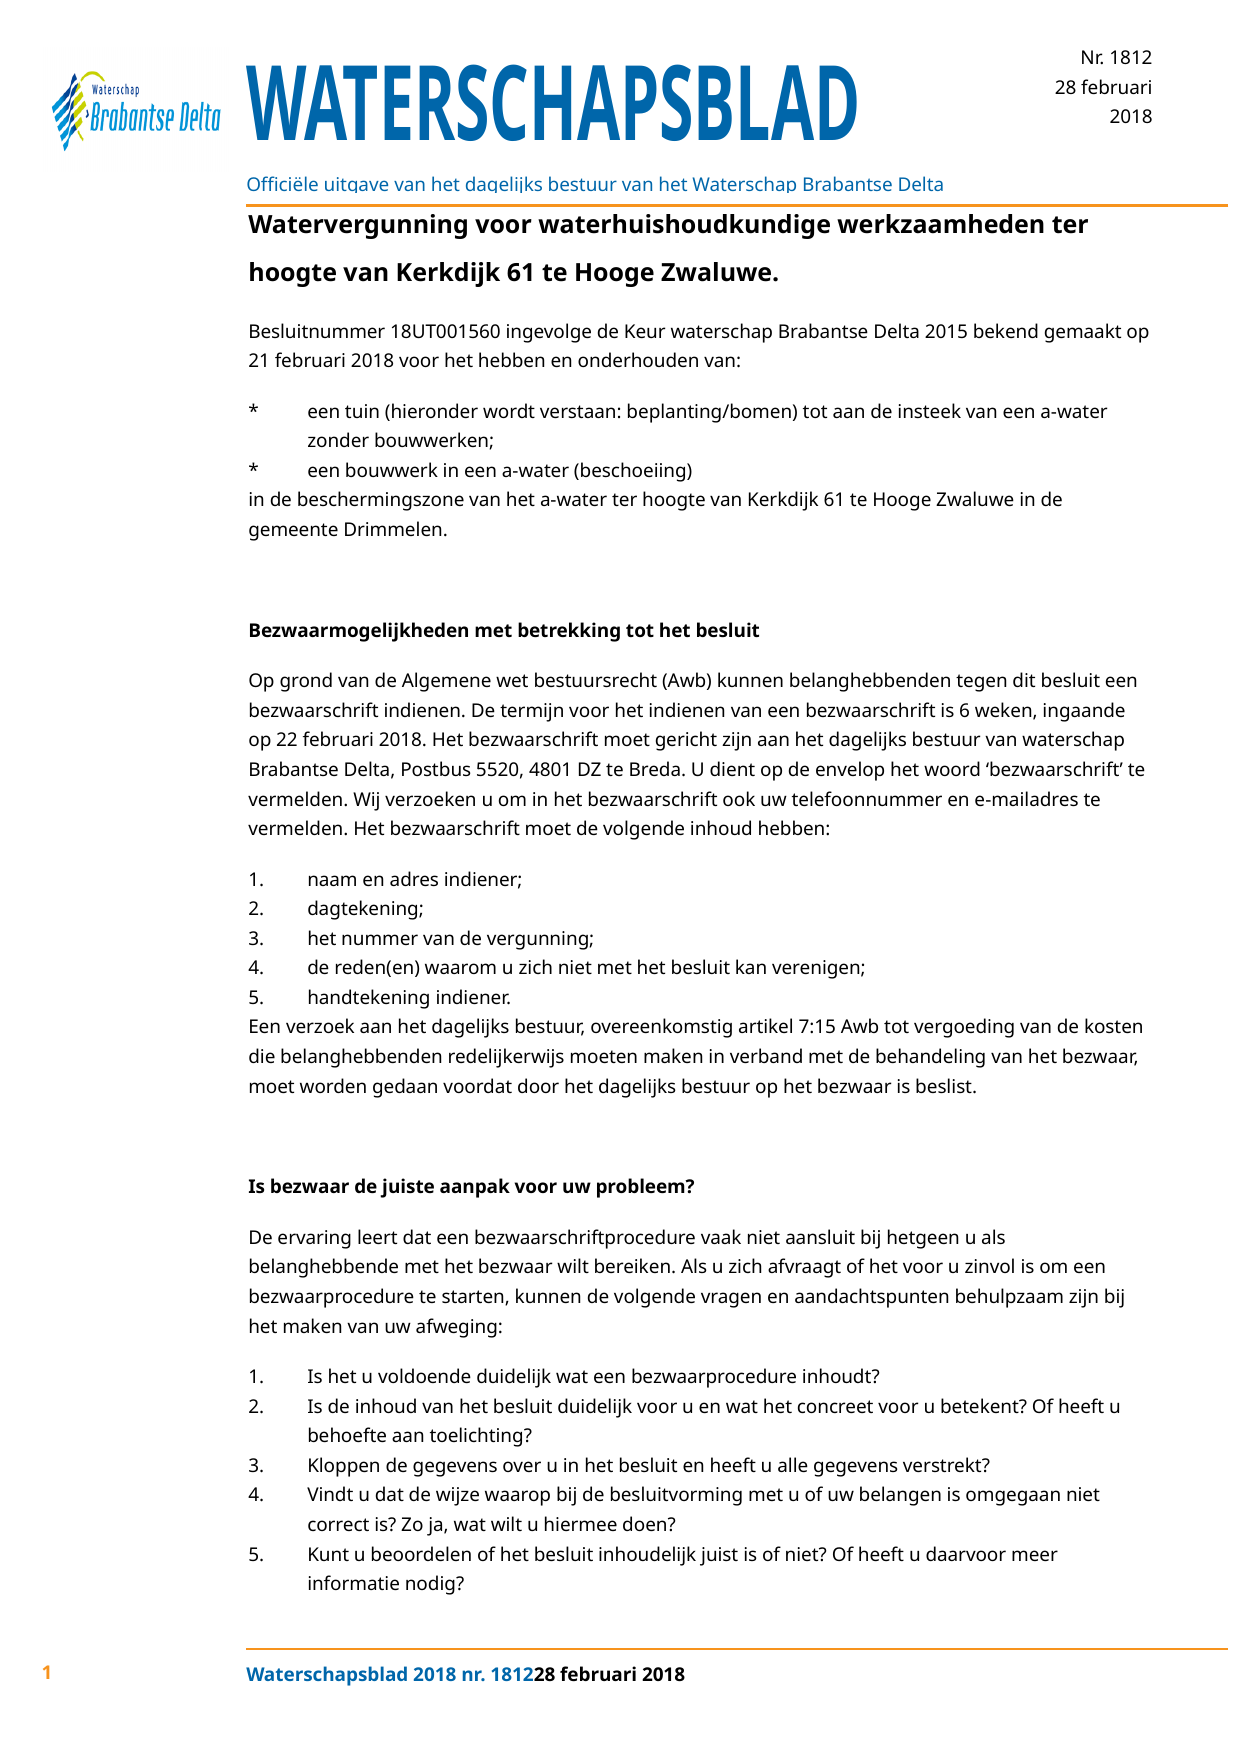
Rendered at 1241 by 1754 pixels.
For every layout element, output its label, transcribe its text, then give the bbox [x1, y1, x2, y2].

list handtekening indiener. [248, 984, 1152, 1010]
text Bezwaarmogelijkheden met betrekking tot het besluit [248, 617, 1152, 643]
list de reden(en) waarom u zich niet met het besluit kan verenigen; [248, 954, 1152, 980]
list het nummer van de vergunning; [248, 925, 1152, 951]
list een bouwwerk in een a-water (beschoeiing) [248, 457, 1152, 483]
list Kloppen de gegevens over u in het besluit en heeft u alle gegevens verstrekt? [248, 1452, 1152, 1478]
list een tuin (hieronder wordt verstaan: beplanting/bomen) tot aan de insteek van een a-water zonder bouwwerken; [248, 398, 1152, 453]
text Watervergunning voor waterhuishoudkundige werkzaamheden ter hoogte van Kerkdijk 61 te Hooge Zwaluwe. [248, 207, 1152, 288]
text Besluitnummer 18UT001560 ingevolge de Keur waterschap Brabantse Delta 2015 bekend gemaakt op 21 februari 2018 voor het hebben en onderhouden van: [248, 318, 1152, 373]
list Is de inhoud van het besluit duidelijk voor u en wat het concreet voor u betekent? Of heeft u behoefte aan toelichting? [248, 1393, 1152, 1448]
list Kunt u beoordelen of het besluit inhoudelijk juist is of niet? Of heeft u daarvoor meer informatie nodig? [248, 1541, 1152, 1596]
list dagtekening; [248, 895, 1152, 921]
text Een verzoek aan het dagelijks bestuur, overeenkomstig artikel 7:15 Awb tot vergoeding van de kosten die belanghebbenden redelijkerwijs moeten maken in verband met de behandeling van het bezwaar, moet worden gedaan voordat door het dagelijks bestuur op het bezwaar is beslist. [248, 1014, 1152, 1099]
text Is bezwaar de juiste aanpak voor uw probleem? [248, 1174, 1152, 1199]
list Vindt u dat de wijze waarop bij de besluitvorming met u of uw belangen is omgegaan niet correct is? Zo ja, wat wilt u hiermee doen? [248, 1482, 1152, 1537]
list naam en adres indiener; [248, 866, 1152, 892]
list Is het u voldoende duidelijk wat een bezwaarprocedure inhoudt? [248, 1363, 1152, 1389]
text De ervaring leert dat een bezwaarschriftprocedure vaak niet aansluit bij hetgeen u als belanghebbende met het bezwaar wilt bereiken. Als u zich afvraagt of het voor u zinvol is om een bezwaarprocedure te starten, kunnen de volgende vragen en aandachtspunten behulpzaam zijn bij het maken van uw afweging: [248, 1224, 1152, 1339]
text in de beschermingszone van het a-water ter hoogte van Kerkdijk 61 te Hooge Zwaluwe in de gemeente Drimmelen. [248, 487, 1152, 542]
picture [41, 47, 231, 172]
text Op grond van de Algemene wet bestuursrecht (Awb) kunnen belanghebbenden tegen dit besluit een bezwaarschrift indienen. De termijn voor het indienen van een bezwaarschrift is 6 weken, ingaande op 22 februari 2018. Het bezwaarschrift moet gericht zijn aan het dagelijks bestuur van waterschap Brabantse Delta, Postbus 5520, 4801 DZ te Breda. U dient op de envelop het woord ‘bezwaarschrift’ te vermelden. Wij verzoeken u om in het bezwaarschrift ook uw telefoonnummer en e‑mailadres te vermelden. Het bezwaarschrift moet de volgende inhoud hebben: [248, 667, 1152, 841]
